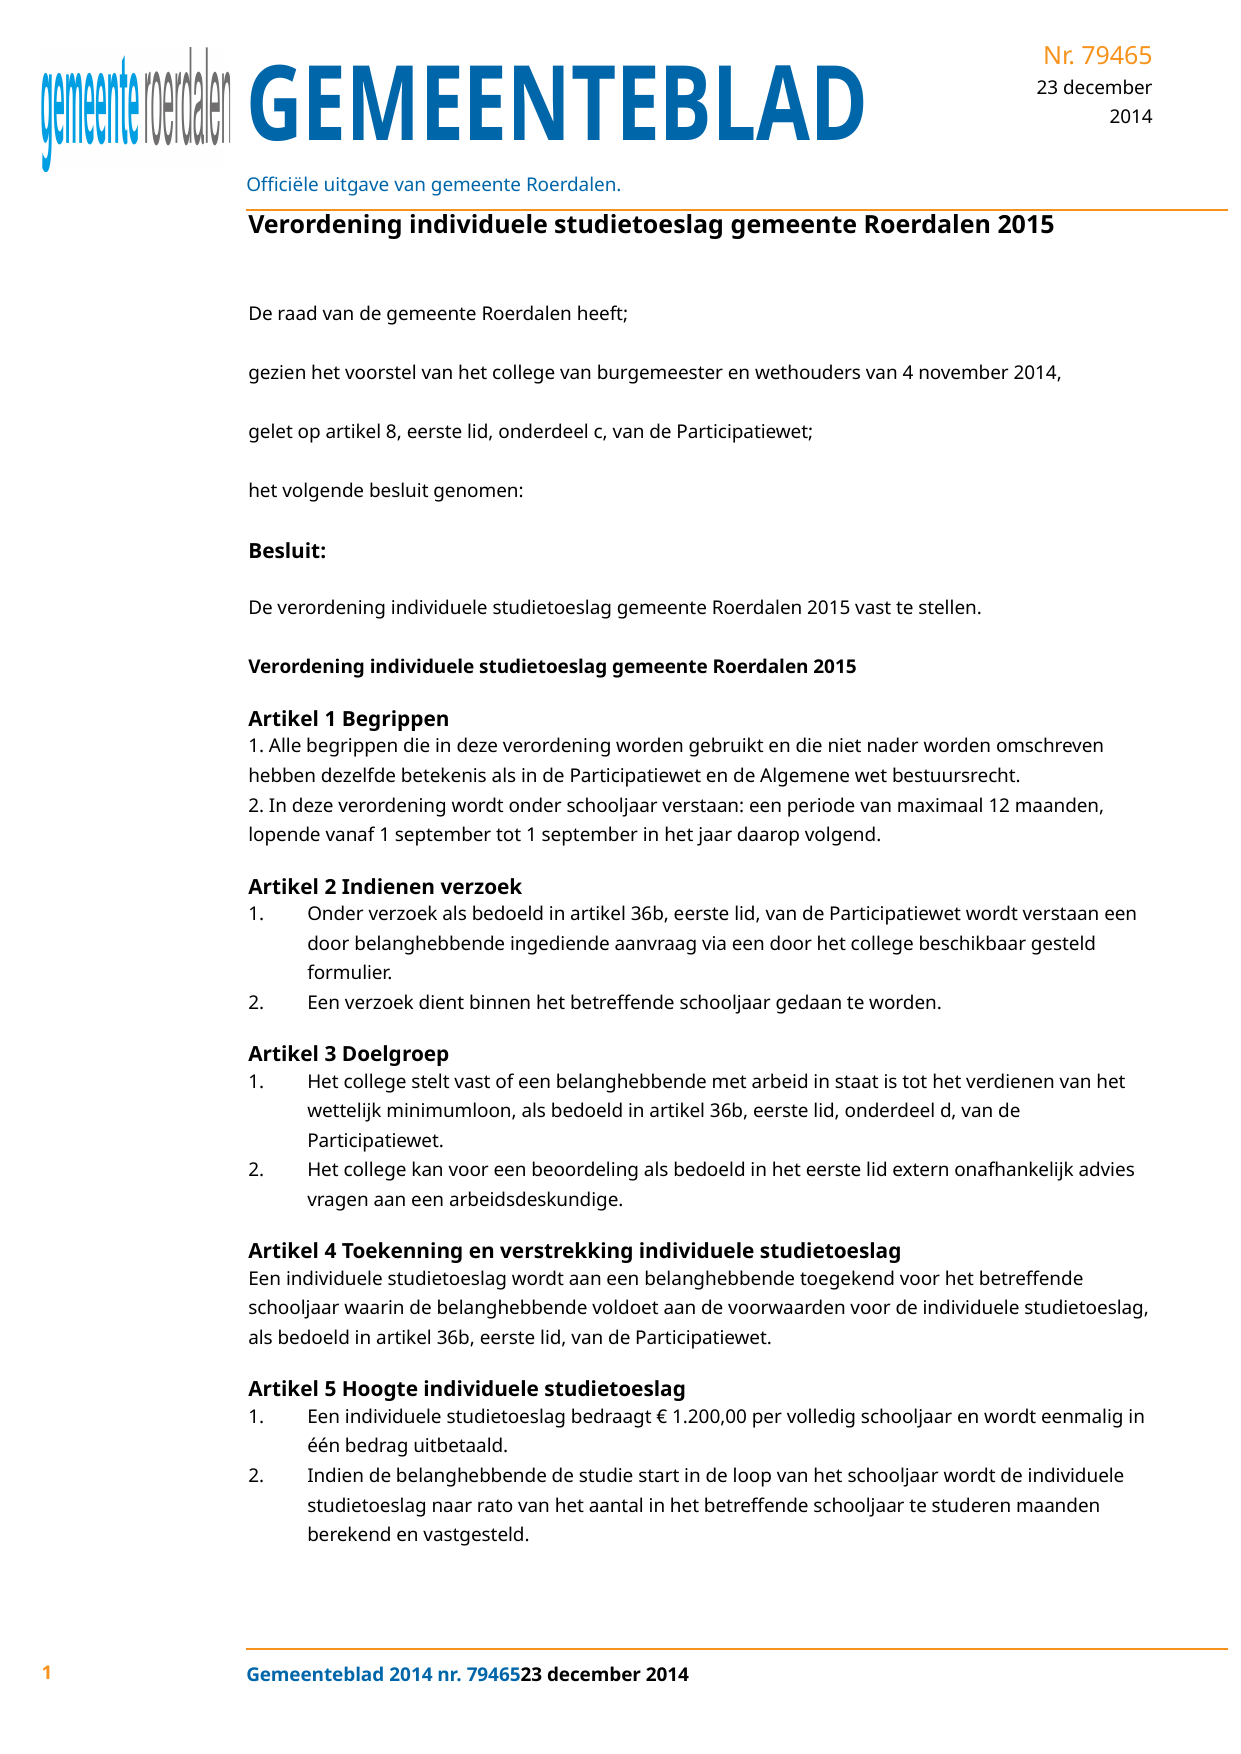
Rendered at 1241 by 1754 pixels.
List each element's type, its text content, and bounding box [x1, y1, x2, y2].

text 1. Alle begrippen die in deze verordening worden gebruikt en die niet nader worden omschreven hebben dezelfde betekenis als in de Participatiewet en de Algemene wet bestuursrecht. [248, 733, 1152, 788]
text Artikel 1 Begrippen [248, 704, 1152, 733]
text De raad van de gemeente Roerdalen heeft; [248, 300, 1152, 326]
list Onder verzoek als bedoeld in artikel 36b, eerste lid, van de Participatiewet wordt verstaan een door belanghebbende ingediende aanvraag via een door het college beschikbaar gesteld formulier. [248, 900, 1152, 985]
list Indien de belanghebbende de studie start in de loop van het schooljaar wordt de individuele studietoeslag naar rato van het aantal in het betreffende schooljaar te studeren maanden berekend en vastgesteld. [248, 1462, 1152, 1547]
text Artikel 4 Toekenning en verstrekking individuele studietoeslag [248, 1237, 1152, 1265]
picture [41, 134, 48, 172]
text 2. In deze verordening wordt onder schooljaar verstaan: een periode van maximaal 12 maanden, lopende vanaf 1 september tot 1 september in het jaar daarop volgend. [248, 792, 1152, 847]
list Een verzoek dient binnen het betreffende schooljaar gedaan te worden. [248, 989, 1152, 1015]
list Het college stelt vast of een belanghebbende met arbeid in staat is tot het verdienen van het wettelijk minimumloon, als bedoeld in artikel 36b, eerste lid, onderdeel d, van de Participatiewet. [248, 1068, 1152, 1153]
text Verordening individuele studietoeslag gemeente Roerdalen 2015 [248, 211, 1152, 241]
text Verordening individuele studietoeslag gemeente Roerdalen 2015 [248, 654, 1152, 679]
text gelet op artikel 8, eerste lid, onderdeel c, van de Participatiewet; [248, 418, 1152, 444]
text Besluit: [248, 537, 1152, 565]
list Het college kan voor een beoordeling als bedoeld in het eerste lid extern onafhankelijk advies vragen aan een arbeidsdeskundige. [248, 1157, 1152, 1212]
text gezien het voorstel van het college van burgemeester en wethouders van 4 november 2014, [248, 359, 1152, 385]
text het volgende besluit genomen: [248, 477, 1152, 503]
text De verordening individuele studietoeslag gemeente Roerdalen 2015 vast te stellen. [248, 594, 1152, 620]
text Artikel 2 Indienen verzoek [248, 872, 1152, 900]
text Een individuele studietoeslag wordt aan een belanghebbende toegekend voor het betreffende schooljaar waarin de belanghebbende voldoet aan de voorwaarden voor de individuele studietoeslag, als bedoeld in artikel 36b, eerste lid, van de Participatiewet. [248, 1265, 1152, 1350]
list Een individuele studietoeslag bedraagt € 1.200,00 per volledig schooljaar en wordt eenmalig in één bedrag uitbetaald. [248, 1403, 1152, 1458]
text Artikel 3 Doelgroep [248, 1039, 1152, 1068]
text Artikel 5 Hoogte individuele studietoeslag [248, 1374, 1152, 1403]
picture [41, 47, 231, 172]
